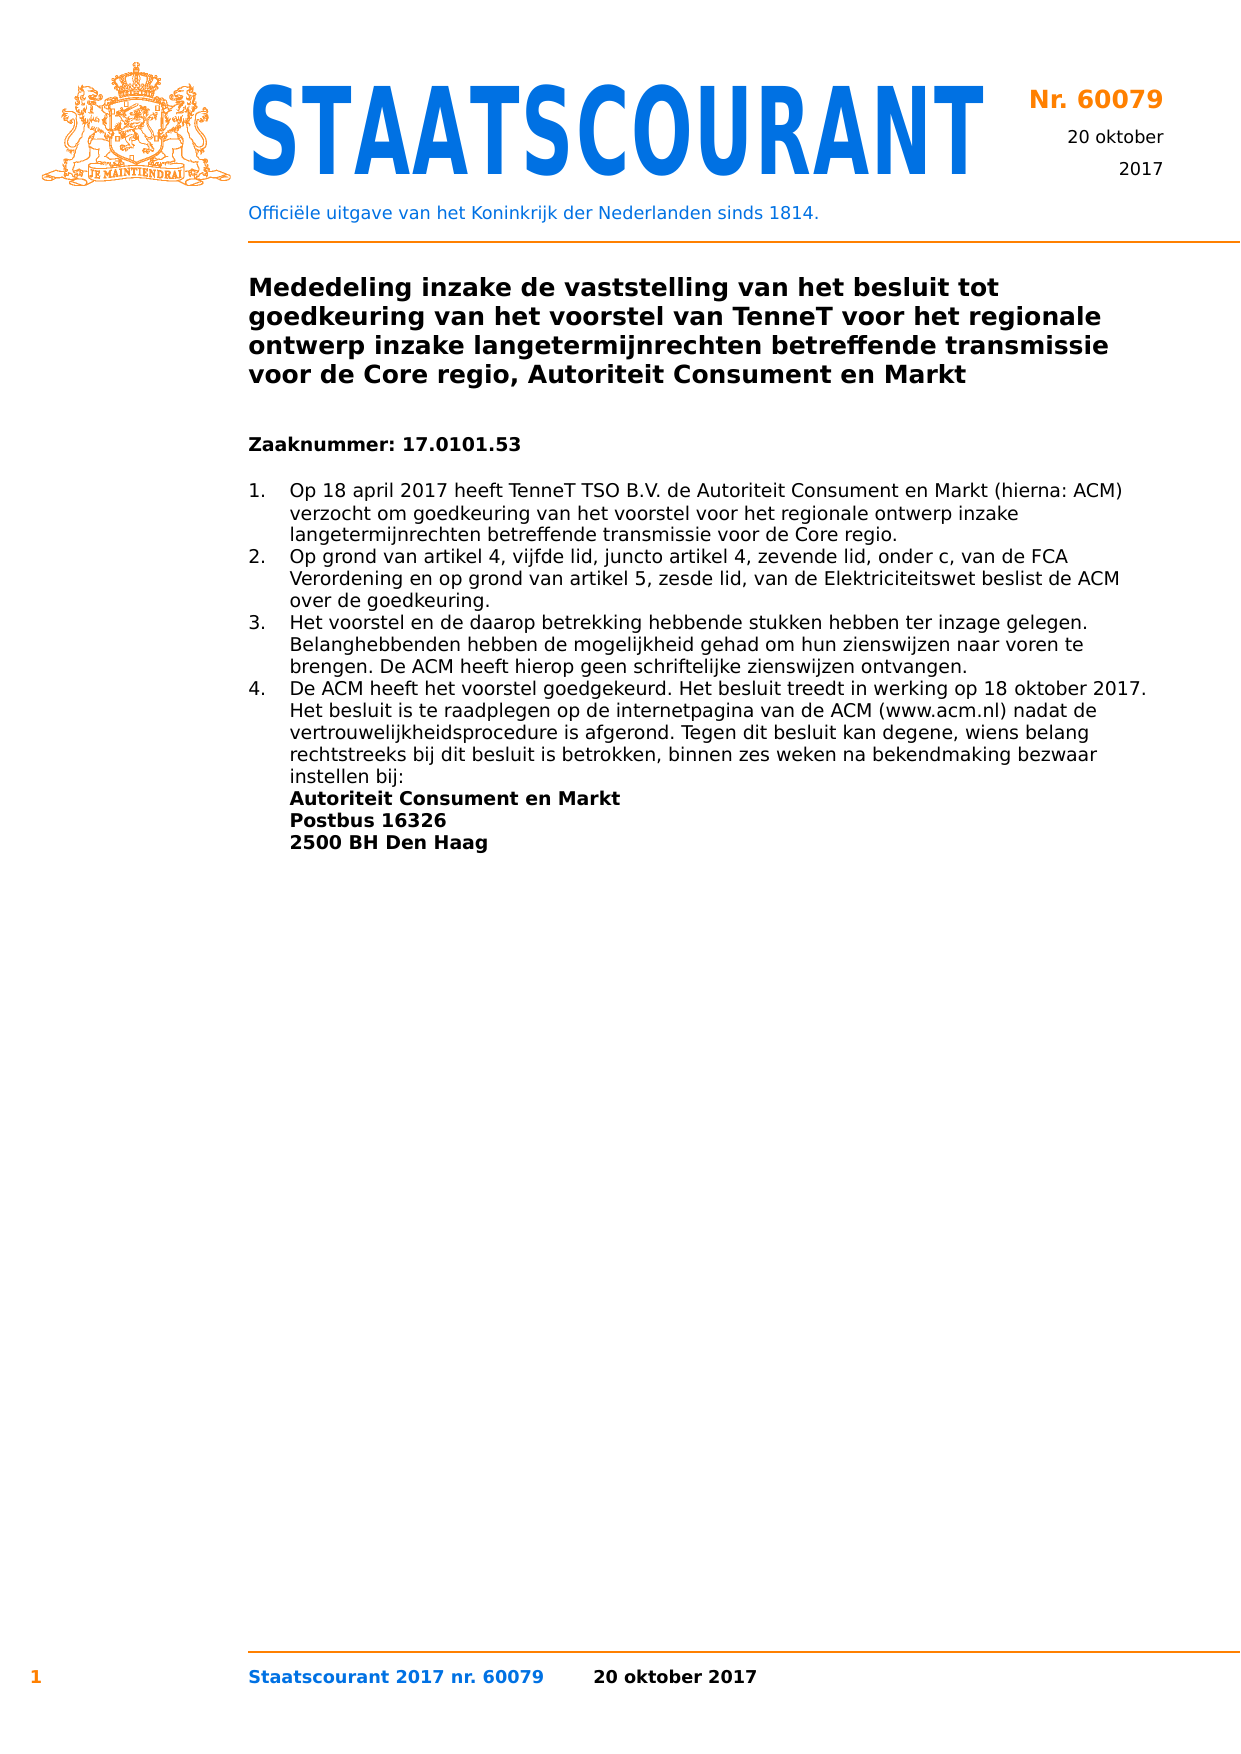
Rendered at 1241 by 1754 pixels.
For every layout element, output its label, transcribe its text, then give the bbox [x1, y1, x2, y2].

text 2. Op grond van artikel 4, vijfde lid, juncto artikel 4, zevende lid, onder c, van de FCA Verordening en op grond van artikel 5, zesde lid, van de Elektriciteitswet beslist de ACM over de goedkeuring. [248, 546, 1163, 612]
table_header STAATSCOURANT [248, 62, 998, 203]
table_cell 20 oktober [998, 121, 1240, 153]
text 3. Het voorstel en de daarop betrekking hebbende stukken hebben ter inzage gelegen. Belanghebbenden hebben de mogelijkheid gehad om hun zienswijzen naar voren te brengen. De ACM heeft hierop geen schriftelijke zienswijzen ontvangen. [248, 612, 1163, 678]
text 4. De ACM heeft het voorstel goedgekeurd. Het besluit treedt in werking op 18 oktober 2017. Het besluit is te raadplegen op de internetpagina van de ACM (www.acm.nl) nadat de vertrouwelijkheidsprocedure is afgerond. Tegen dit besluit kan degene, wiens belang rechtstreeks bij dit besluit is betrokken, binnen zes weken na bekendmaking bezwaar instellen bij: [248, 678, 1163, 788]
picture [41, 62, 231, 186]
text 2500 BH Den Haag [289, 832, 1163, 854]
subtitle Zaaknummer: 17.0101.53 [248, 433, 1163, 455]
text Postbus 16326 [289, 810, 1163, 832]
text Autoriteit Consument en Markt [289, 788, 1163, 810]
table_cell Officiële uitgave van het Koninkrijk der Nederlanden sinds 1814. [248, 203, 1240, 241]
table_header Nr. 60079 [998, 62, 1240, 121]
table_cell 2017 [998, 153, 1240, 203]
text 1. Op 18 april 2017 heeft TenneT TSO B.V. de Autoriteit Consument en Markt (hierna: ACM) verzocht om goedkeuring van het voorstel voor het regionale ontwerp inzake langetermijnrechten betreffende transmissie voor de Core regio. [248, 480, 1163, 546]
table_header [25, 62, 248, 241]
subtitle Mededeling inzake de vaststelling van het besluit tot goedkeuring van het voorstel van TenneT voor het regionale ontwerp inzake langetermijnrechten betreffende transmissie voor de Core regio, Autoriteit Consument en Markt [248, 273, 1163, 390]
